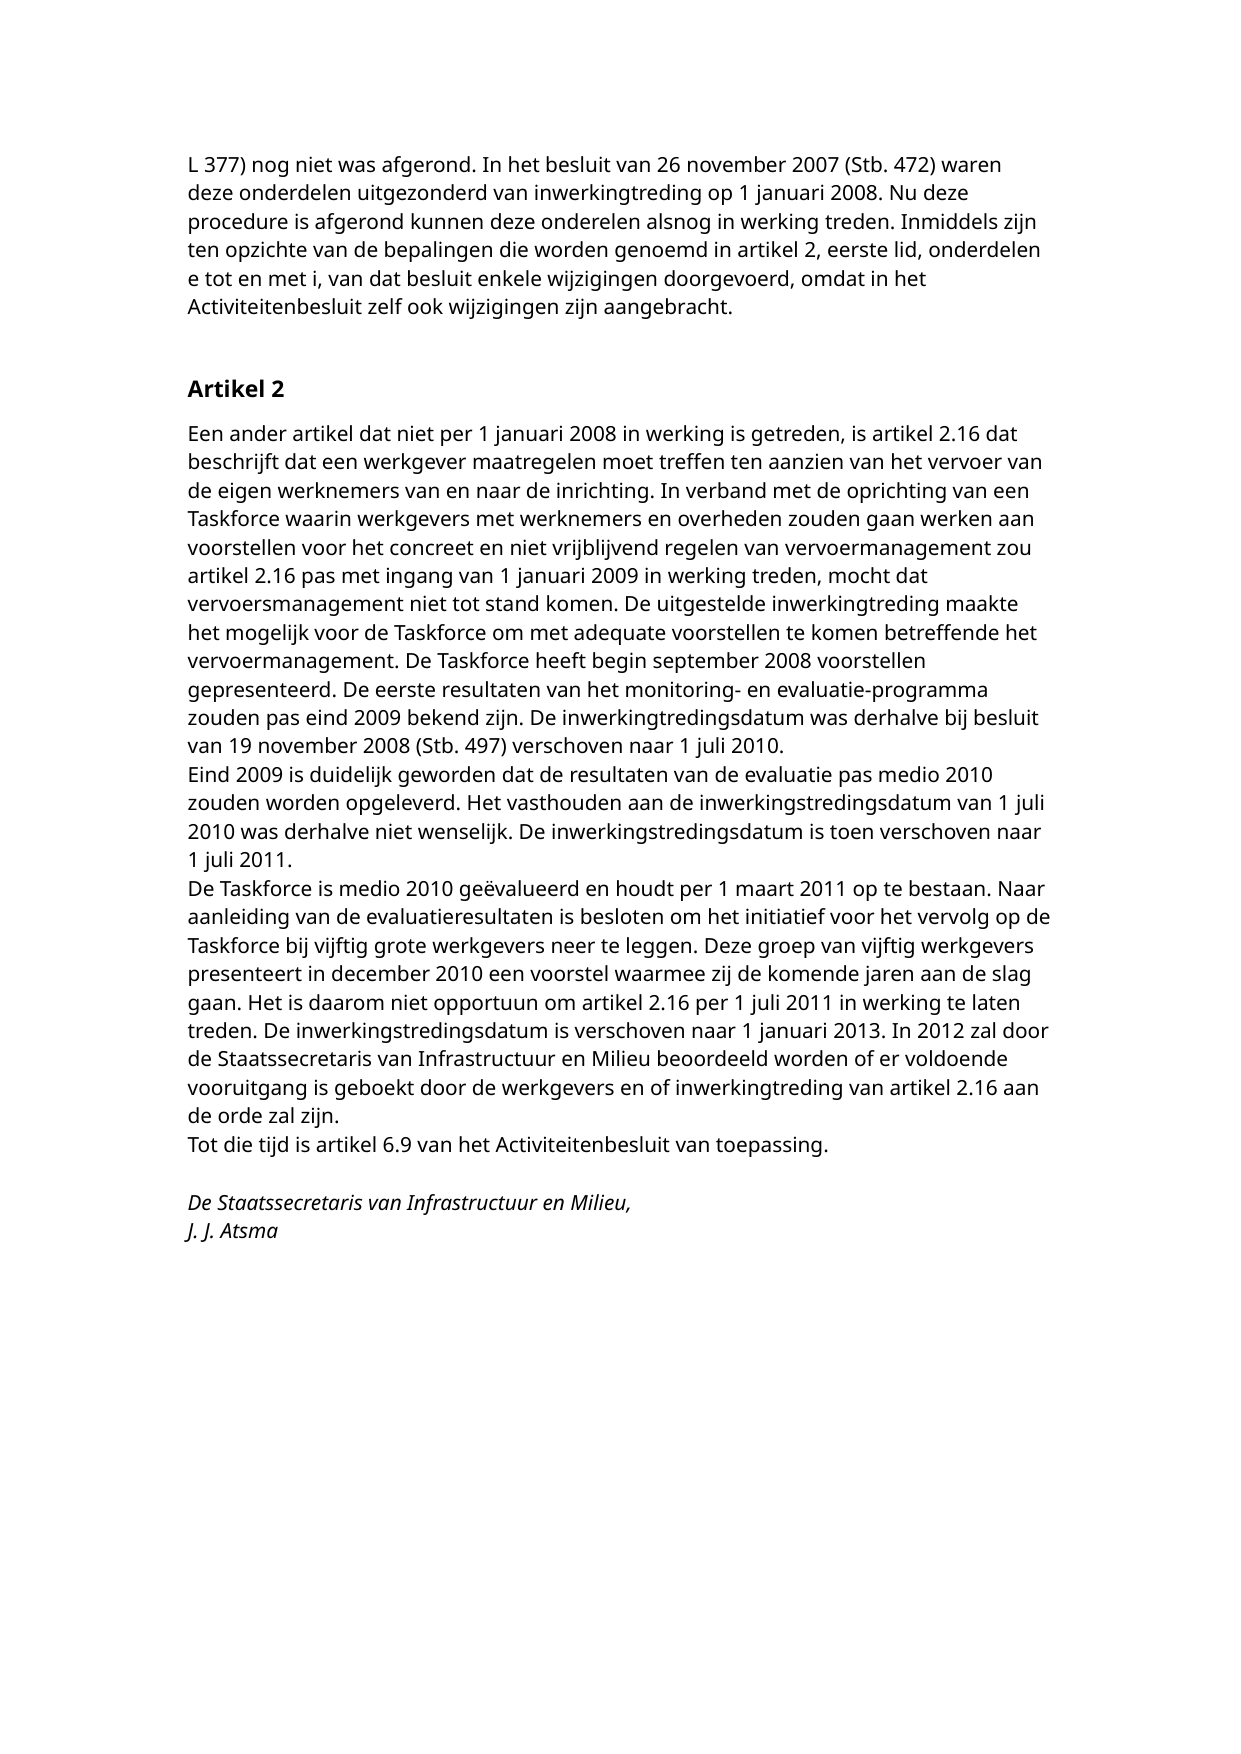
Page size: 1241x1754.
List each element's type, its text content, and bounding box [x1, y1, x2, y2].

text Tot die tijd is artikel 6.9 van het Activiteitenbesluit van toepassing. [187, 1130, 1053, 1158]
text De Taskforce is medio 2010 geëvalueerd en houdt per 1 maart 2011 op te bestaan. Naar aanleiding van de evaluatieresultaten is besloten om het initiatief voor het vervolg op de Taskforce bij vijftig grote werkgevers neer te leggen. Deze groep van vijftig werkgevers presenteert in december 2010 een voorstel waarmee zij de komende jaren aan de slag gaan. Het is daarom niet opportuun om artikel 2.16 per 1 juli 2011 in werking te laten treden. De inwerkingstredingsdatum is verschoven naar 1 januari 2013. In 2012 zal door de Staatssecretaris van Infrastructuur en Milieu beoordeeld worden of er voldoende vooruitgang is geboekt door de werkgevers en of inwerkingtreding van artikel 2.16 aan de orde zal zijn. [187, 874, 1053, 1130]
text Eind 2009 is duidelijk geworden dat de resultaten van de evaluatie pas medio 2010 zouden worden opgeleverd. Het vasthouden aan de inwerkingstredingsdatum van 1 juli 2010 was derhalve niet wenselijk. De inwerkingstredingsdatum is toen verschoven naar 1 juli 2011. [187, 760, 1053, 874]
text L 377) nog niet was afgerond. In het besluit van 26 november 2007 (Stb. 472) waren deze onderdelen uitgezonderd van inwerkingtreding op 1 januari 2008. Nu deze procedure is afgerond kunnen deze onderelen alsnog in werking treden. Inmiddels zijn ten opzichte van de bepalingen die worden genoemd in artikel 2, eerste lid, onderdelen e tot en met i, van dat besluit enkele wijzigingen doorgevoerd, omdat in het Activiteitenbesluit zelf ook wijzigingen zijn aangebracht. [187, 150, 1053, 321]
text Een ander artikel dat niet per 1 januari 2008 in werking is getreden, is artikel 2.16 dat beschrijft dat een werkgever maatregelen moet treffen ten aanzien van het vervoer van de eigen werknemers van en naar de inrichting. In verband met de oprichting van een Taskforce waarin werkgevers met werknemers en overheden zouden gaan werken aan voorstellen voor het concreet en niet vrijblijvend regelen van vervoermanagement zou artikel 2.16 pas met ingang van 1 januari 2009 in werking treden, mocht dat vervoersmanagement niet tot stand komen. De uitgestelde inwerkingtreding maakte het mogelijk voor de Taskforce om met adequate voorstellen te komen betreffende het vervoermanagement. De Taskforce heeft begin september 2008 voorstellen gepresenteerd. De eerste resultaten van het monitoring- en evaluatie-programma zouden pas eind 2009 bekend zijn. De inwerkingtredingsdatum was derhalve bij besluit van 19 november 2008 (Stb. 497) verschoven naar 1 juli 2010. [187, 419, 1053, 760]
subtitle Artikel 2 [187, 373, 1053, 404]
text De Staatssecretaris van Infrastructuur en Milieu, [187, 1188, 1053, 1217]
text J. J. Atsma [187, 1217, 1053, 1245]
